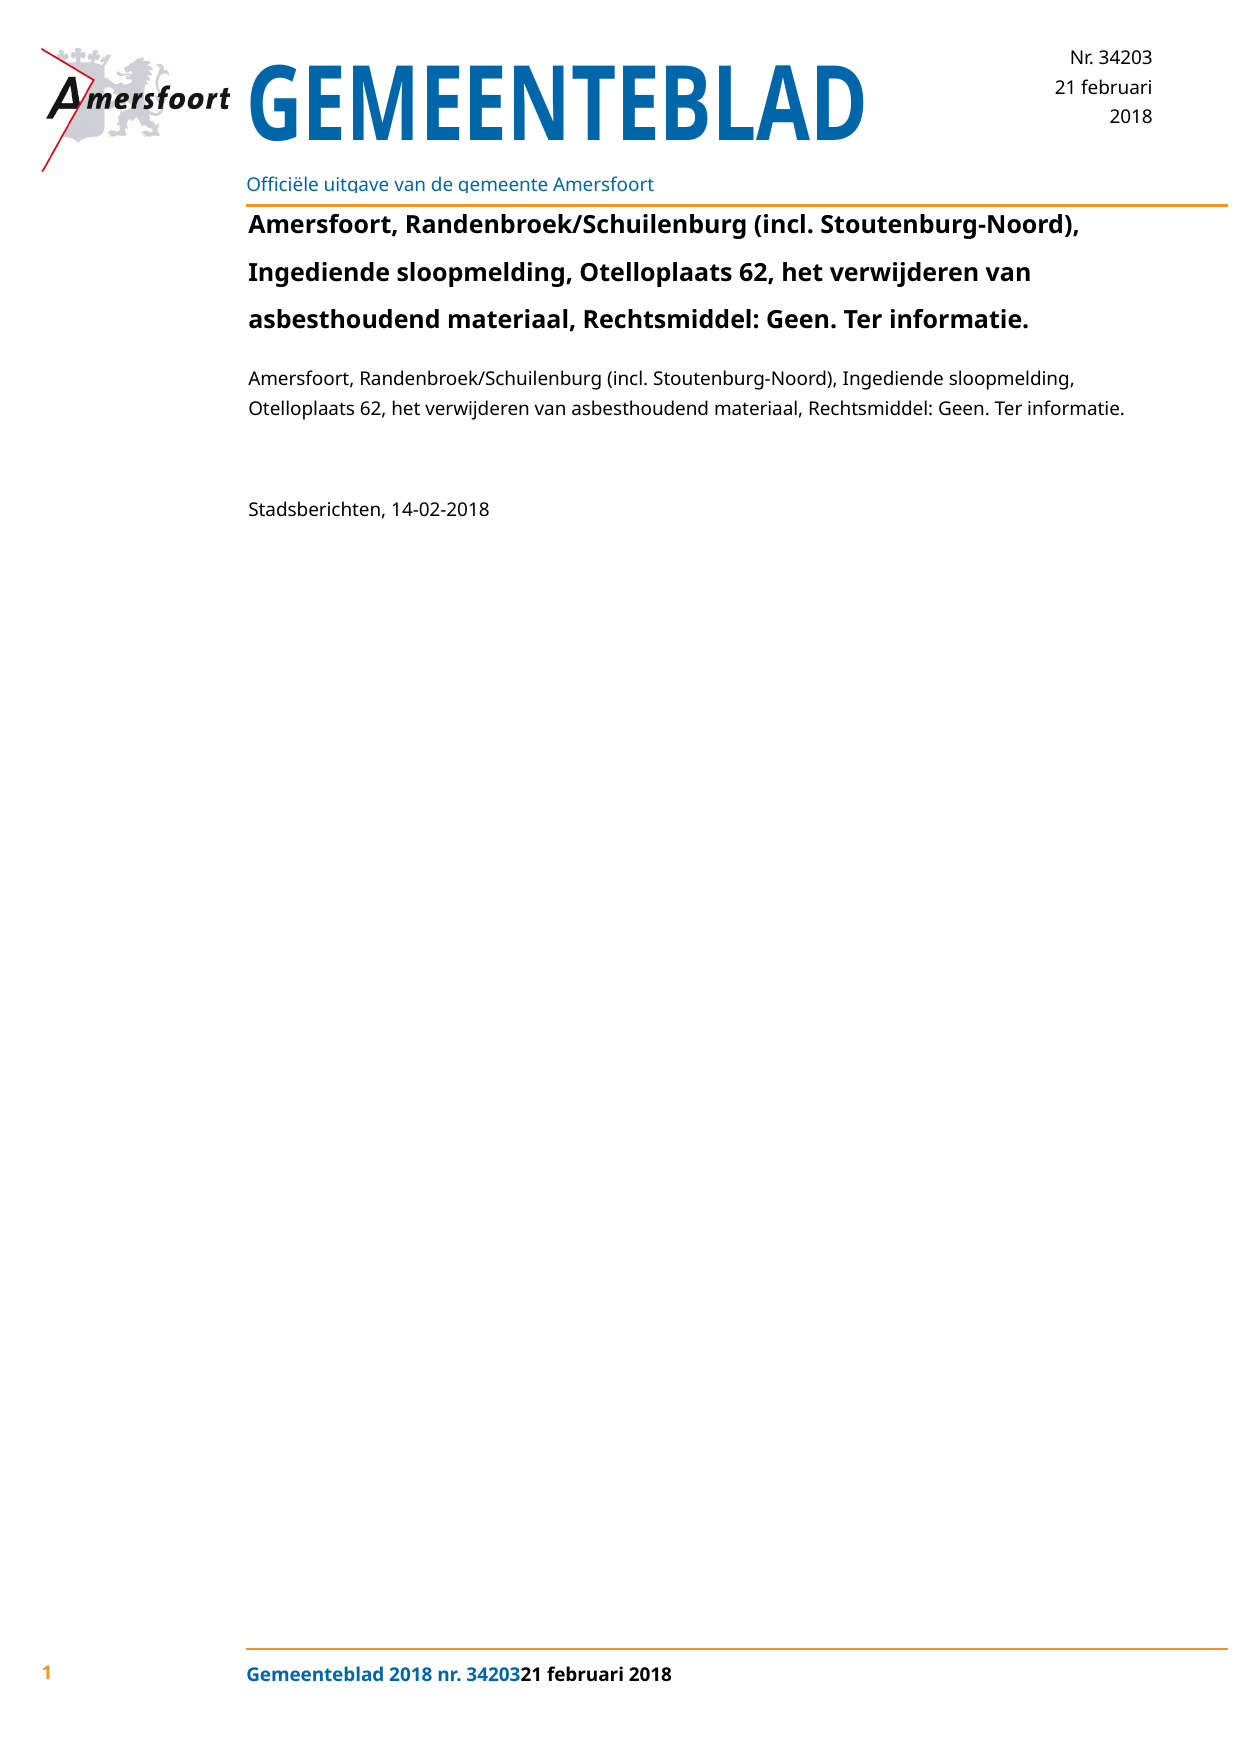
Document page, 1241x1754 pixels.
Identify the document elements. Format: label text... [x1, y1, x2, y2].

text Amersfoort, Randenbroek/Schuilenburg (incl. Stoutenburg-Noord), Ingediende sloopmelding, Otelloplaats 62, het verwijderen van asbesthoudend materiaal, Rechtsmiddel: Geen. Ter informatie. [248, 366, 1152, 421]
text Stadsberichten, 14-02-2018 [248, 496, 1152, 522]
picture [41, 47, 231, 172]
text Amersfoort, Randenbroek/Schuilenburg (incl. Stoutenburg-Noord), Ingediende sloopmelding, Otelloplaats 62, het verwijderen van asbesthoudend materiaal, Rechtsmiddel: Geen. Ter informatie. [248, 207, 1152, 336]
